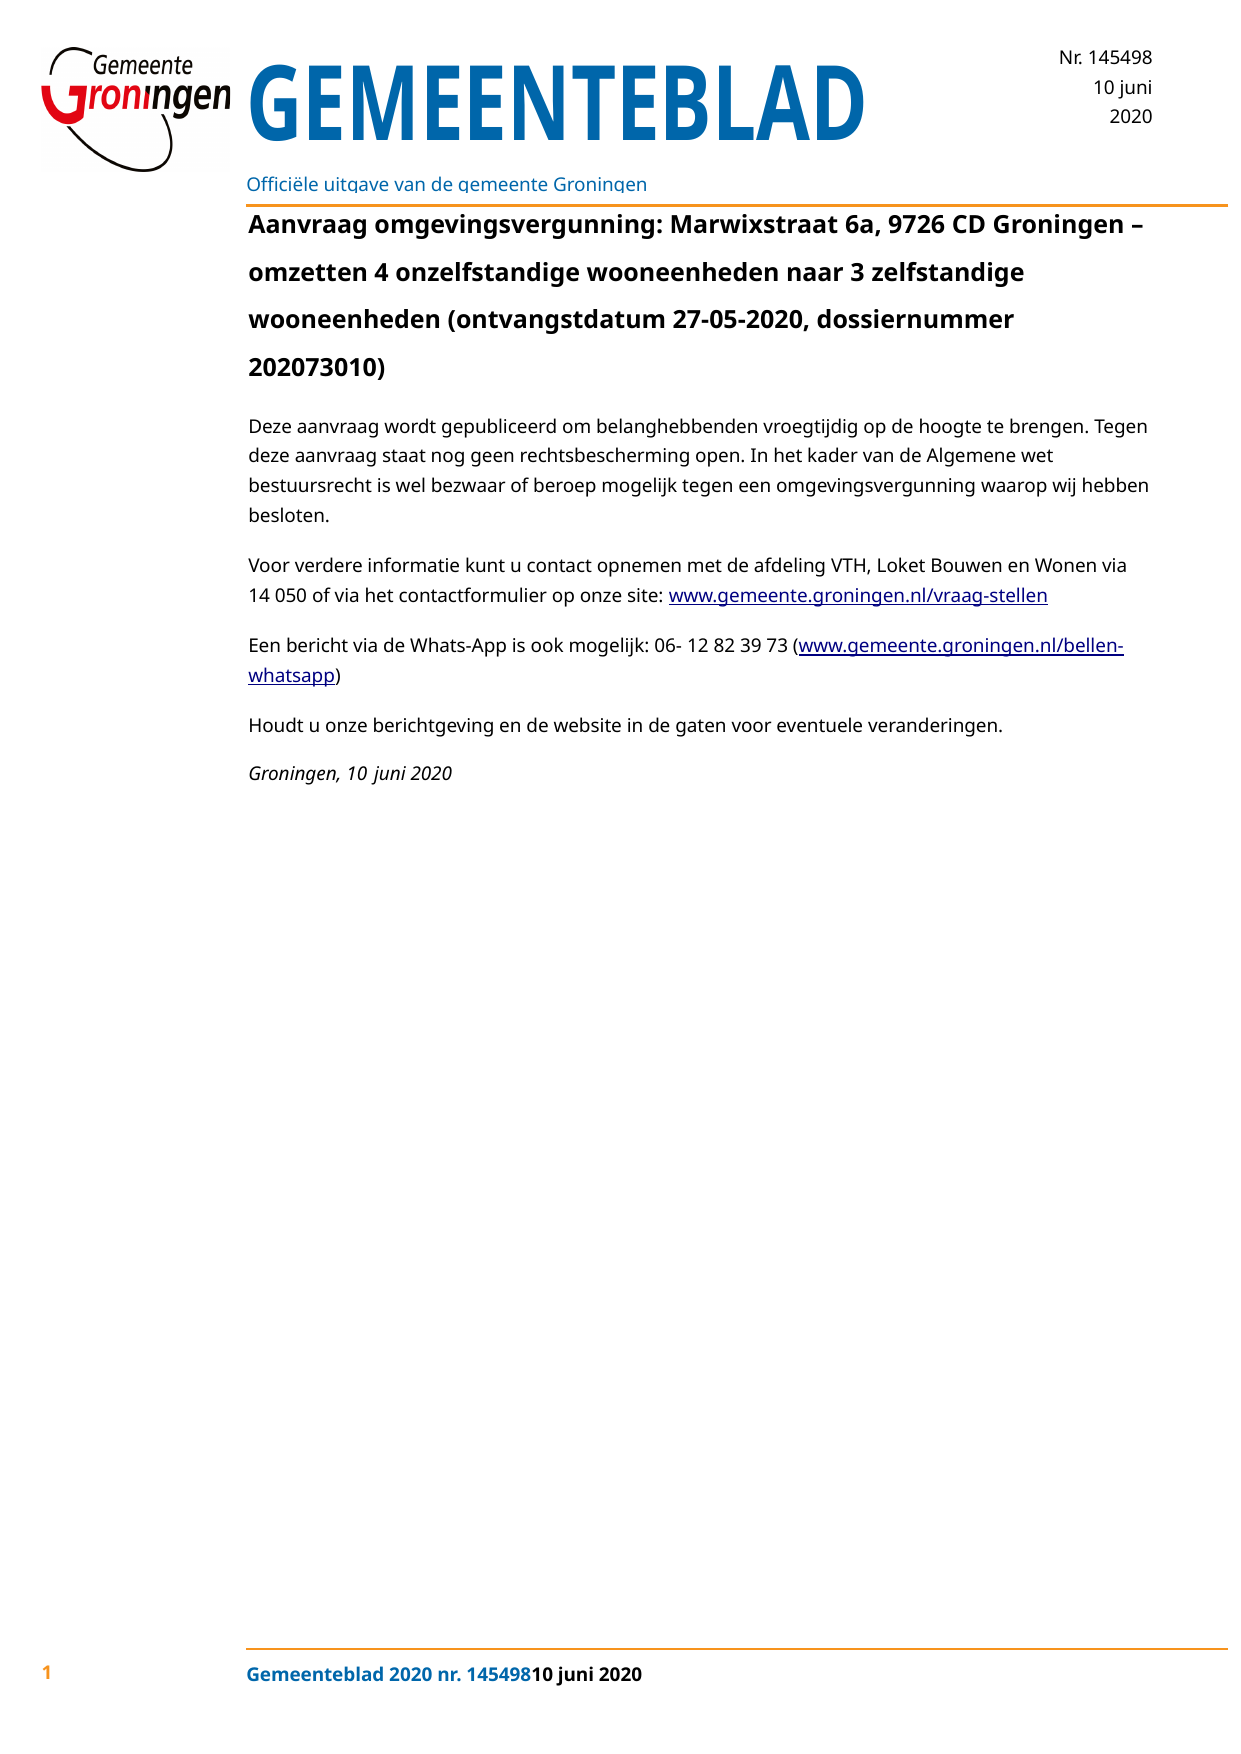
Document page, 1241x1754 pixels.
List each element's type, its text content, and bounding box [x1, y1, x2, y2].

picture [41, 47, 231, 172]
text Groningen, 10 juni 2020 [248, 760, 1152, 786]
text Houdt u onze berichtgeving en de website in de gaten voor eventuele veranderingen. [248, 712, 1152, 738]
text Voor verdere informatie kunt u contact opnemen met de afdeling VTH, Loket Bouwen en Wonen via 14 050 of via het contactformulier op onze site: www.gemeente.groningen.nl/vraag-stellen [248, 552, 1152, 608]
text Deze aanvraag wordt gepubliceerd om belanghebbenden vroegtijdig op de hoogte te brengen. Tegen deze aanvraag staat nog geen rechtsbescherming open. In het kader van de Algemene wet bestuursrecht is wel bezwaar of beroep mogelijk tegen een omgevingsvergunning waarop wij hebben besloten. [248, 413, 1152, 528]
text Een bericht via de Whats-App is ook mogelijk: 06- 12 82 39 73 (www.gemeente.groningen.nl/bellen-whatsapp) [248, 632, 1152, 688]
text Aanvraag omgevingsvergunning: Marwixstraat 6a, 9726 CD Groningen – omzetten 4 onzelfstandige wooneenheden naar 3 zelfstandige wooneenheden (ontvangstdatum 27-05-2020, dossiernummer 202073010) [248, 207, 1152, 384]
